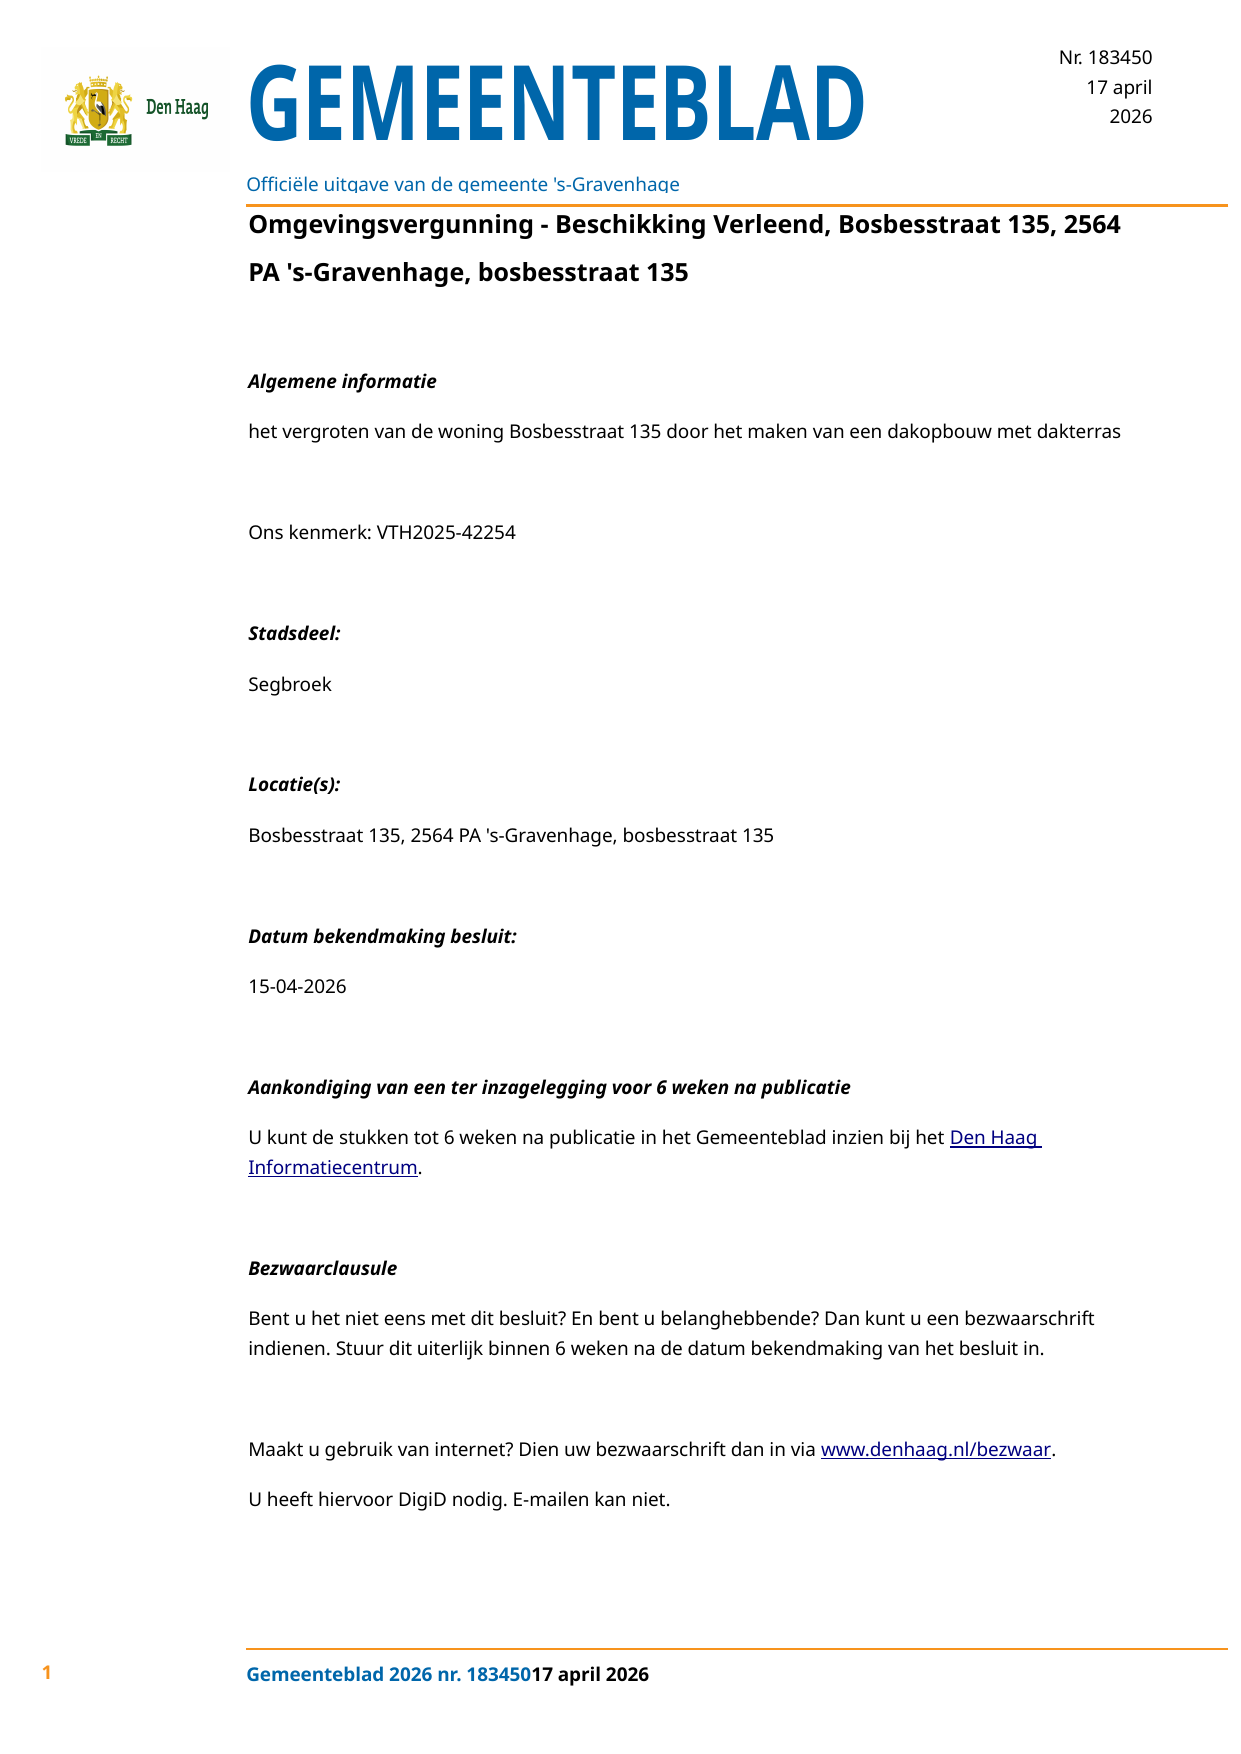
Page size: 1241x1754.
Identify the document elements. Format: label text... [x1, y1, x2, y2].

text Datum bekendmaking besluit: [248, 923, 1152, 949]
text Locatie(s): [248, 772, 1152, 797]
text U kunt de stukken tot 6 weken na publicatie in het Gemeenteblad inzien bij het Den Haag Informatiecentrum. [248, 1124, 1152, 1180]
text Bezwaarclausule [248, 1255, 1152, 1281]
text Segbroek [248, 671, 1152, 697]
text Bosbesstraat 135, 2564 PA 's-Gravenhage, bosbesstraat 135 [248, 822, 1152, 848]
text 15-04-2026 [248, 973, 1152, 999]
text Aankondiging van een ter inzagelegging voor 6 weken na publicatie [248, 1074, 1152, 1100]
text U heeft hiervoor DigiD nodig. E-mailen kan niet. [248, 1486, 1152, 1512]
text het vergroten van de woning Bosbesstraat 135 door het maken van een dakopbouw met dakterras [248, 419, 1152, 444]
text Algemene informatie [248, 368, 1152, 394]
text Omgevingsvergunning - Beschikking Verleend, Bosbesstraat 135, 2564 PA 's-Gravenhage, bosbesstraat 135 [248, 207, 1152, 288]
text Stadsdeel: [248, 620, 1152, 646]
picture [41, 47, 231, 172]
text Ons kenmerk: VTH2025-42254 [248, 519, 1152, 545]
text Maakt u gebruik van internet? Dien uw bezwaarschrift dan in via www.denhaag.nl/bezwaar. [248, 1436, 1152, 1462]
text Bent u het niet eens met dit besluit? En bent u belanghebbende? Dan kunt u een bezwaarschrift indienen. Stuur dit uiterlijk binnen 6 weken na de datum bekendmaking van het besluit in. [248, 1305, 1152, 1361]
